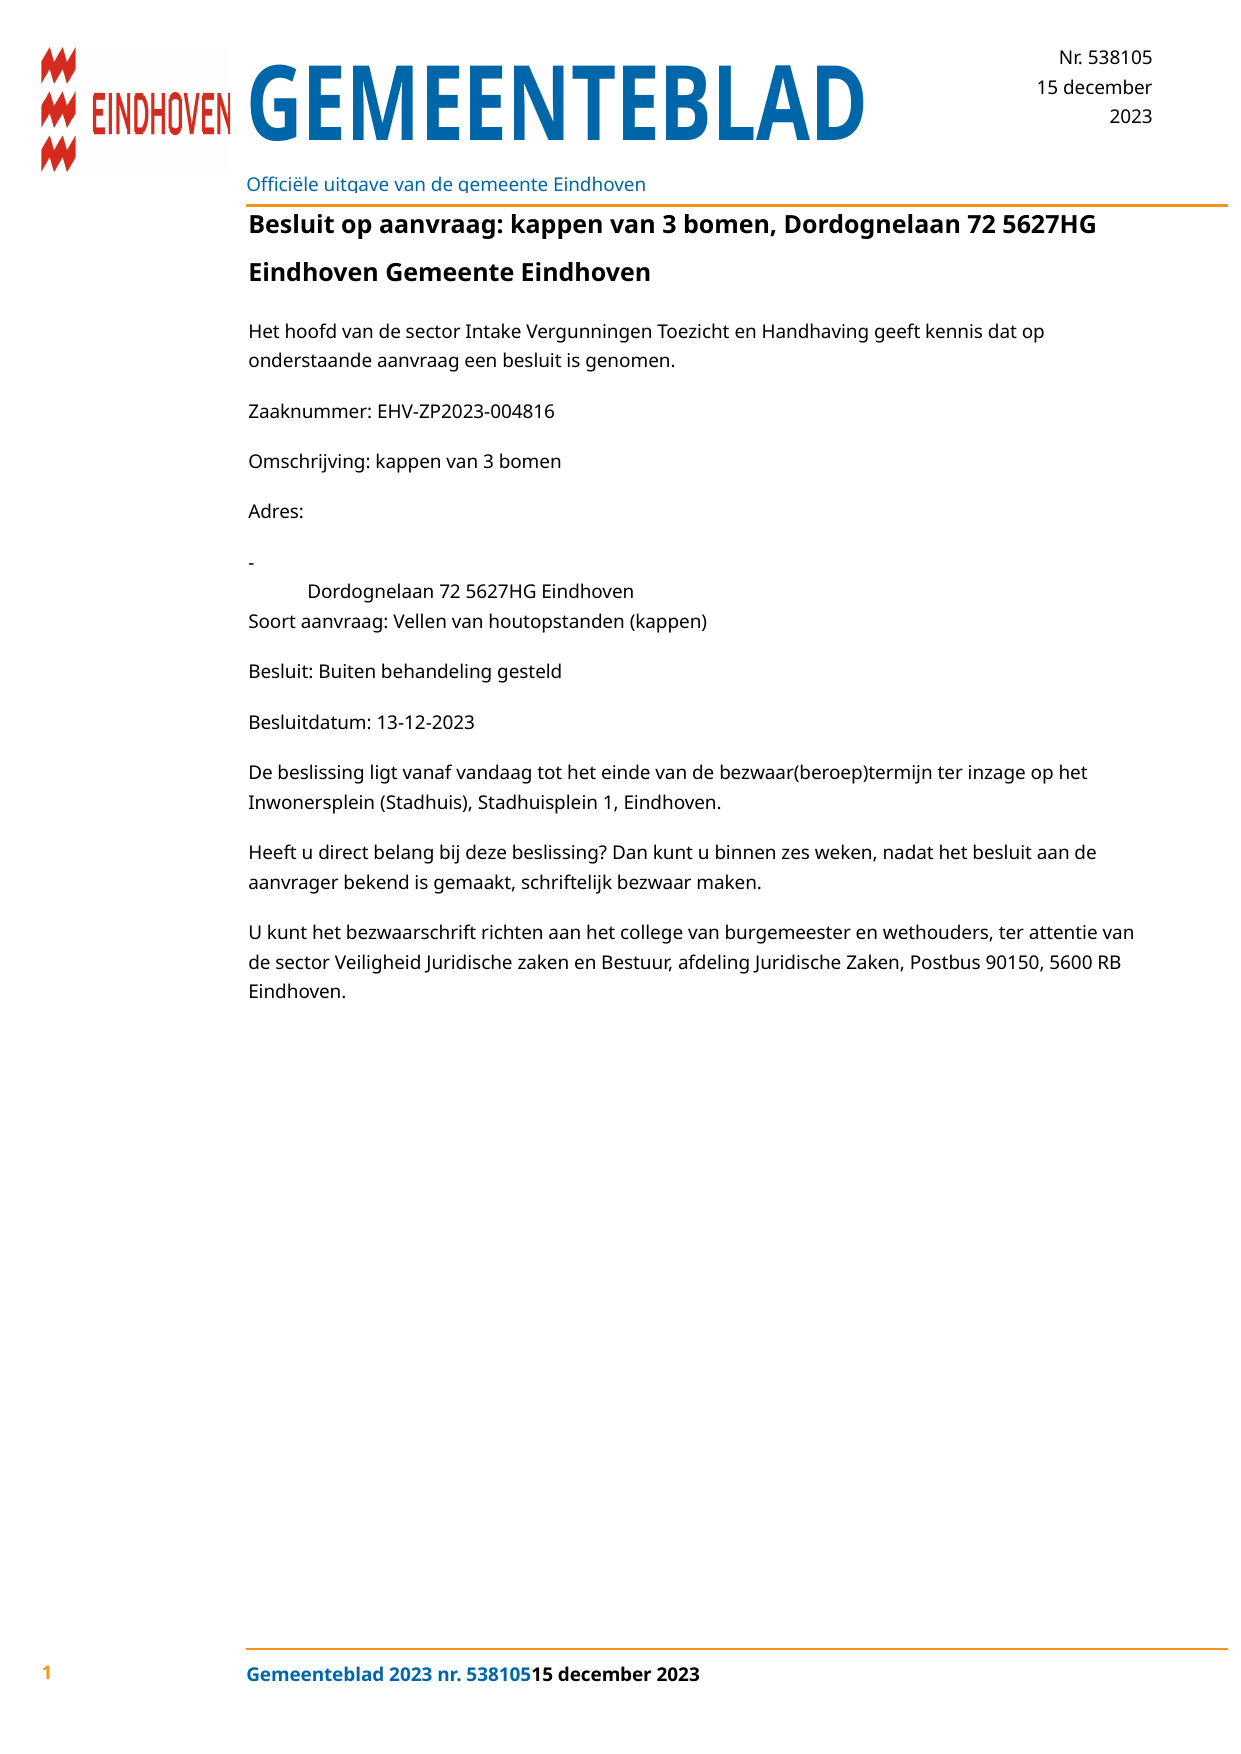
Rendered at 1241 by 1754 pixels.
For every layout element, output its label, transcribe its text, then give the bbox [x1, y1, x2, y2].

text Zaaknummer: EHV-ZP2023-004816 [248, 398, 1152, 424]
text Besluitdatum: 13-12-2023 [248, 709, 1152, 735]
text Heeft u direct belang bij deze beslissing? Dan kunt u binnen zes weken, nadat het besluit aan de aanvrager bekend is gemaakt, schriftelijk bezwaar maken. [248, 839, 1152, 895]
text De beslissing ligt vanaf vandaag tot het einde van de bezwaar(beroep)termijn ter inzage op het Inwonersplein (Stadhuis), Stadhuisplein 1, Eindhoven. [248, 759, 1152, 815]
text Adres: [248, 499, 1152, 524]
text Besluit: Buiten behandeling gesteld [248, 659, 1152, 684]
text Het hoofd van de sector Intake Vergunningen Toezicht en Handhaving geeft kennis dat op onderstaande aanvraag een besluit is genomen. [248, 318, 1152, 373]
text Soort aanvraag: Vellen van houtopstanden (kappen) [248, 608, 1152, 634]
text Omschrijving: kappen van 3 bomen [248, 448, 1152, 474]
list Dordognelaan 72 5627HG Eindhoven [248, 579, 1152, 604]
picture [41, 47, 231, 172]
text Besluit op aanvraag: kappen van 3 bomen, Dordognelaan 72 5627HG Eindhoven Gemeente Eindhoven [248, 207, 1152, 288]
text U kunt het bezwaarschrift richten aan het college van burgemeester en wethouders, ter attentie van de sector Veiligheid Juridische zaken en Bestuur, afdeling Juridische Zaken, Postbus 90150, 5600 RB Eindhoven. [248, 919, 1152, 1004]
